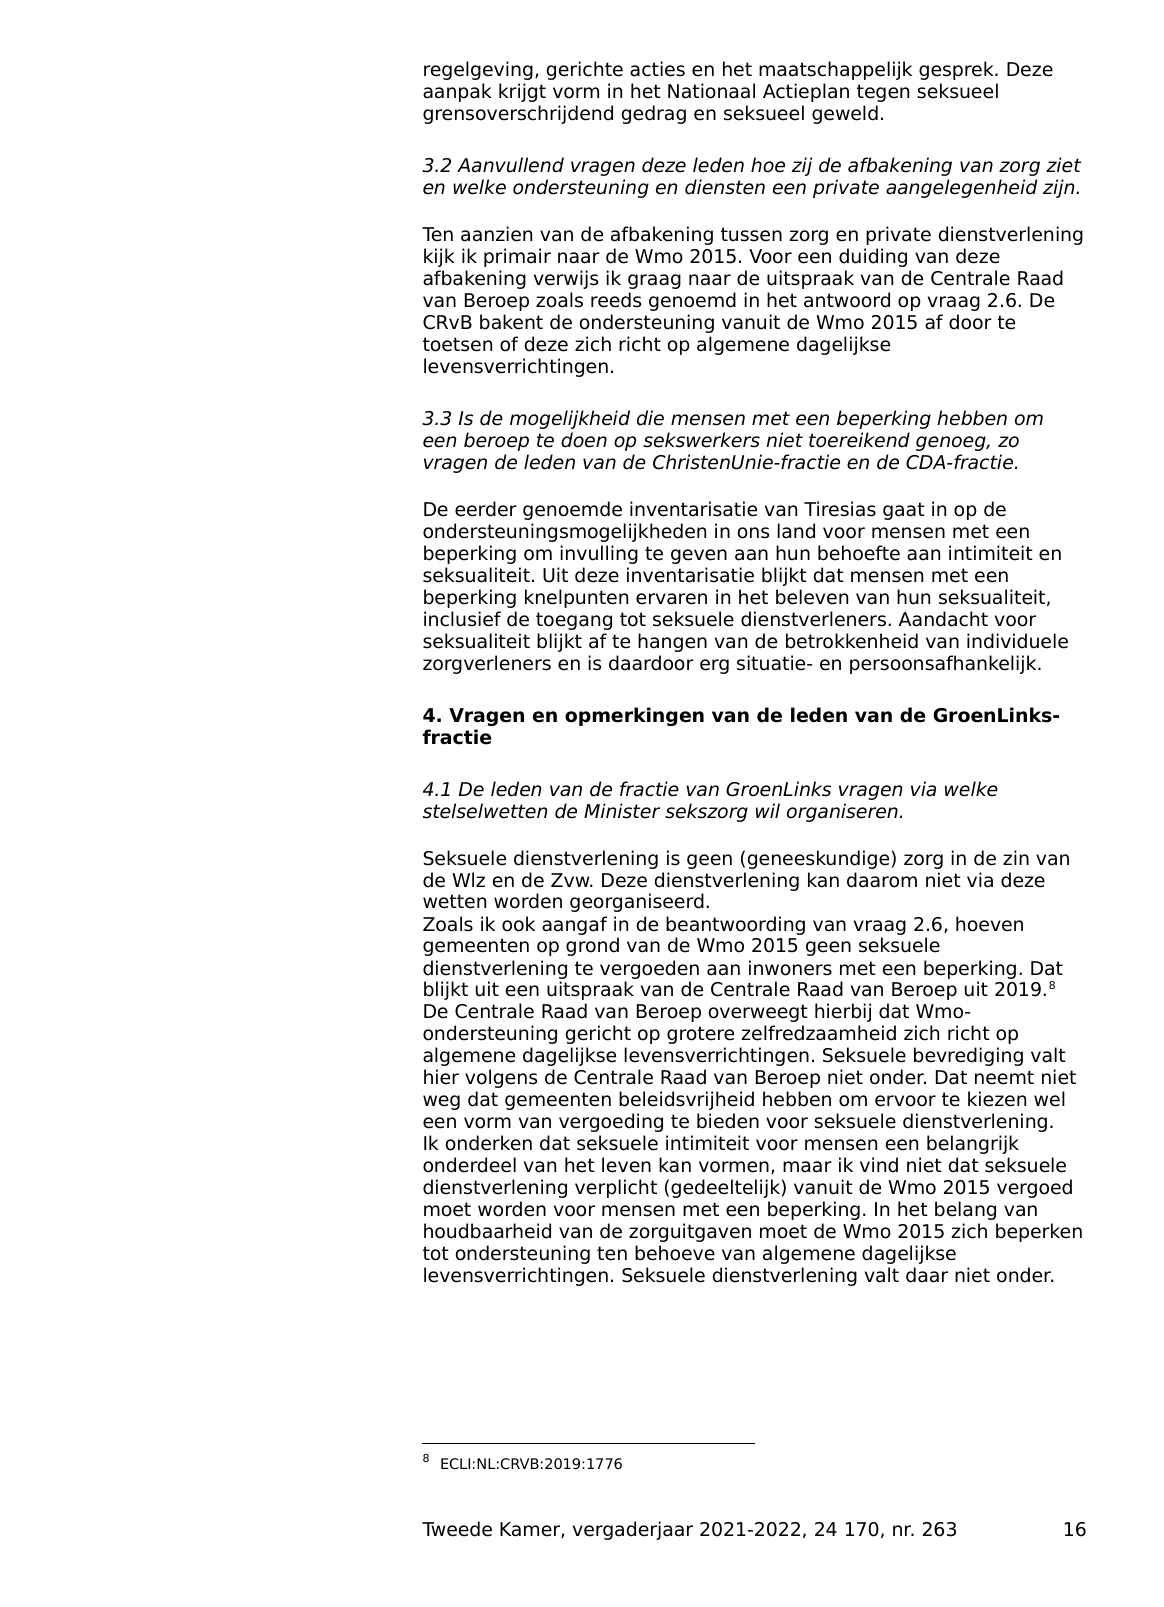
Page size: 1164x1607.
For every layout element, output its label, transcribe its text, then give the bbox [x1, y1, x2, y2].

text Zoals ik ook aangaf in de beantwoording van vraag 2.6, hoeven gemeenten op grond van de Wmo 2015 geen seksuele dienstverlening te vergoeden aan inwoners met een beperking. Dat blijkt uit een uitspraak van de Centrale Raad van Beroep uit 2019. De Centrale Raad van Beroep overweegt hierbij dat Wmo-ondersteuning gericht op grotere zelfredzaamheid zich richt op algemene dagelijkse levensverrichtingen. Seksuele bevrediging valt hier volgens de Centrale Raad van Beroep niet onder. Dat neemt niet weg dat gemeenten beleidsvrijheid hebben om ervoor te kiezen wel een vorm van vergoeding te bieden voor seksuele dienstverlening. [422, 913, 1087, 1133]
subtitle 3.3 Is de mogelijkheid die mensen met een beperking hebben om een beroep te doen op sekswerkers niet toereikend genoeg, zo vragen de leden van de ChristenUnie-fractie en de CDA-fractie. [422, 408, 1087, 474]
text Ten aanzien van de afbakening tussen zorg en private dienstverlening kijk ik primair naar de Wmo 2015. Voor een duiding van deze afbakening verwijs ik graag naar de uitspraak van de Centrale Raad van Beroep zoals reeds genoemd in het antwoord op vraag 2.6. De CRvB bakent de ondersteuning vanuit de Wmo 2015 af door te toetsen of deze zich richt op algemene dagelijkse levensverrichtingen. [422, 224, 1087, 378]
subtitle 4. Vragen en opmerkingen van de leden van de GroenLinks-fractie [422, 704, 1087, 748]
subtitle 4.1 De leden van de fractie van GroenLinks vragen via welke stelselwetten de Minister sekszorg wil organiseren. [422, 778, 1087, 822]
text regelgeving, gerichte acties en het maatschappelijk gesprek. Deze aanpak krijgt vorm in het Nationaal Actieplan tegen seksueel grensoverschrijdend gedrag en seksueel geweld. [422, 59, 1087, 125]
text Seksuele dienstverlening is geen (geneeskundige) zorg in de zin van de Wlz en de Zvw. Deze dienstverlening kan daarom niet via deze wetten worden georganiseerd. [422, 847, 1087, 913]
subtitle 3.2 Aanvullend vragen deze leden hoe zij de afbakening van zorg ziet en welke ondersteuning en diensten een private aangelegenheid zijn. [422, 155, 1087, 199]
text De eerder genoemde inventarisatie van Tiresias gaat in op de ondersteuningsmogelijkheden in ons land voor mensen met een beperking om invulling te geven aan hun behoefte aan intimiteit en seksualiteit. Uit deze inventarisatie blijkt dat mensen met een beperking knelpunten ervaren in het beleven van hun seksualiteit, inclusief de toegang tot seksuele dienstverleners. Aandacht voor seksualiteit blijkt af te hangen van de betrokkenheid van individuele zorgverleners en is daardoor erg situatie- en persoonsafhankelijk. [422, 499, 1087, 674]
text Ik onderken dat seksuele intimiteit voor mensen een belangrijk onderdeel van het leven kan vormen, maar ik vind niet dat seksuele dienstverlening verplicht (gedeeltelijk) vanuit de Wmo 2015 vergoed moet worden voor mensen met een beperking. In het belang van houdbaarheid van de zorguitgaven moet de Wmo 2015 zich beperken tot ondersteuning ten behoeve van algemene dagelijkse levensverrichtingen. Seksuele dienstverlening valt daar niet onder. [422, 1133, 1087, 1287]
text ECLI:NL:CRVB:2019:1776 [422, 1452, 1087, 1474]
